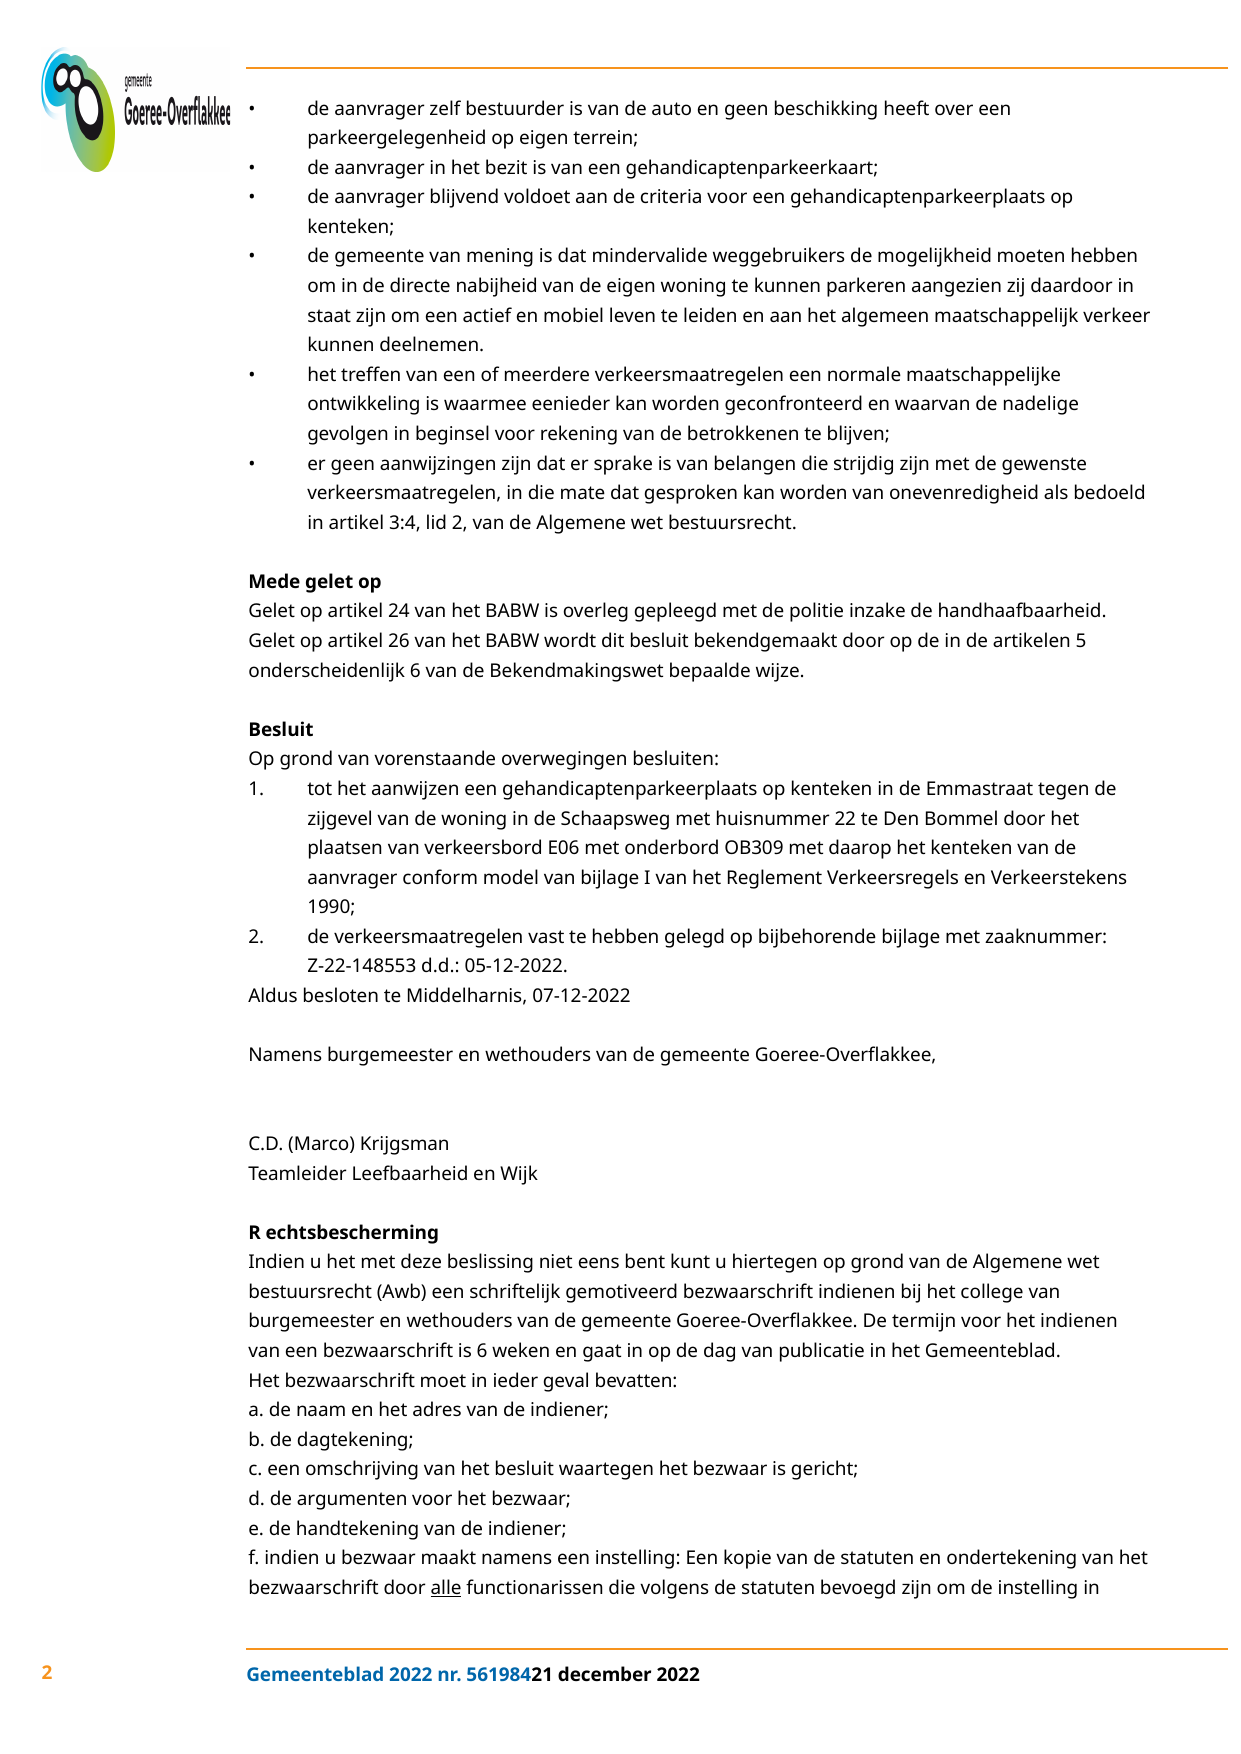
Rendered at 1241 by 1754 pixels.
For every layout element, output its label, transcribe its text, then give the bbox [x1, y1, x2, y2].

list de gemeente van mening is dat mindervalide weggebruikers de mogelijkheid moeten hebben om in de directe nabijheid van de eigen woning te kunnen parkeren aangezien zij daardoor in staat zijn om een actief en mobiel leven te leiden en aan het algemeen maatschappelijk verkeer kunnen deelnemen. [248, 243, 1152, 357]
list de aanvrager blijvend voldoet aan de criteria voor een gehandicaptenparkeerplaats op kenteken; [248, 183, 1152, 239]
text Mede gelet op [248, 568, 1152, 594]
text f. indien u bezwaar maakt namens een instelling: Een kopie van de statuten en ondertekening van het bezwaarschrift door alle functionarissen die volgens de statuten bevoegd zijn om de instelling in [248, 1544, 1152, 1600]
text b. de dagtekening; [248, 1426, 1152, 1452]
list de verkeersmaatregelen vast te hebben gelegd op bijbehorende bijlage met zaaknummer: [248, 923, 1152, 949]
text e. de handtekening van de indiener; [248, 1515, 1152, 1541]
list de aanvrager zelf bestuurder is van de auto en geen beschikking heeft over een parkeergelegenheid op eigen terrein; [248, 95, 1152, 150]
text Teamleider Leefbaarheid en Wijk [248, 1160, 1152, 1186]
text C.D. (Marco) Krijgsman [248, 1130, 1152, 1156]
text Besluit [248, 716, 1152, 742]
list de aanvrager in het bezit is van een gehandicaptenparkeerkaart; [248, 154, 1152, 180]
list tot het aanwijzen een gehandicaptenparkeerplaats op kenteken in de Emmastraat tegen de zijgevel van de woning in de Schaapsweg met huisnummer 22 te Den Bommel door het plaatsen van verkeersbord E06 met onderbord OB309 met daarop het kenteken van de aanvrager conform model van bijlage I van het Reglement Verkeersregels en Verkeerstekens 1990; [248, 775, 1152, 919]
text c. een omschrijving van het besluit waartegen het bezwaar is gericht; [248, 1456, 1152, 1481]
list Z-22-148553 d.d.: 05-12-2022. [248, 953, 1152, 978]
text Aldus besloten te Middelharnis, 07-12-2022 [248, 982, 1152, 1008]
text Gelet op artikel 26 van het BABW wordt dit besluit bekendgemaakt door op de in de artikelen 5 onderscheidenlijk 6 van de Bekendmakingswet bepaalde wijze. [248, 627, 1152, 683]
text d. de argumenten voor het bezwaar; [248, 1485, 1152, 1511]
picture [41, 47, 231, 172]
text Het bezwaarschrift moet in ieder geval bevatten: [248, 1367, 1152, 1393]
text Op grond van vorenstaande overwegingen besluiten: [248, 746, 1152, 771]
list er geen aanwijzingen zijn dat er sprake is van belangen die strijdig zijn met de gewenste verkeersmaatregelen, in die mate dat gesproken kan worden van onevenredigheid als bedoeld in artikel 3:4, lid 2, van de Algemene wet bestuursrecht. [248, 450, 1152, 535]
text R echtsbescherming [248, 1219, 1152, 1245]
text Indien u het met deze beslissing niet eens bent kunt u hiertegen op grond van de Algemene wet bestuursrecht (Awb) een schriftelijk gemotiveerd bezwaarschrift indienen bij het college van burgemeester en wethouders van de gemeente Goeree-Overflakkee. De termijn voor het indienen van een bezwaarschrift is 6 weken en gaat in op de dag van publicatie in het Gemeenteblad. [248, 1248, 1152, 1363]
text Namens burgemeester en wethouders van de gemeente Goeree-Overflakkee, [248, 1041, 1152, 1067]
list het treffen van een of meerdere verkeersmaatregelen een normale maatschappelijke ontwikkeling is waarmee eenieder kan worden geconfronteerd en waarvan de nadelige gevolgen in beginsel voor rekening van de betrokkenen te blijven; [248, 361, 1152, 446]
text a. de naam en het adres van de indiener; [248, 1396, 1152, 1422]
text Gelet op artikel 24 van het BABW is overleg gepleegd met de politie inzake de handhaafbaarheid. [248, 598, 1152, 623]
